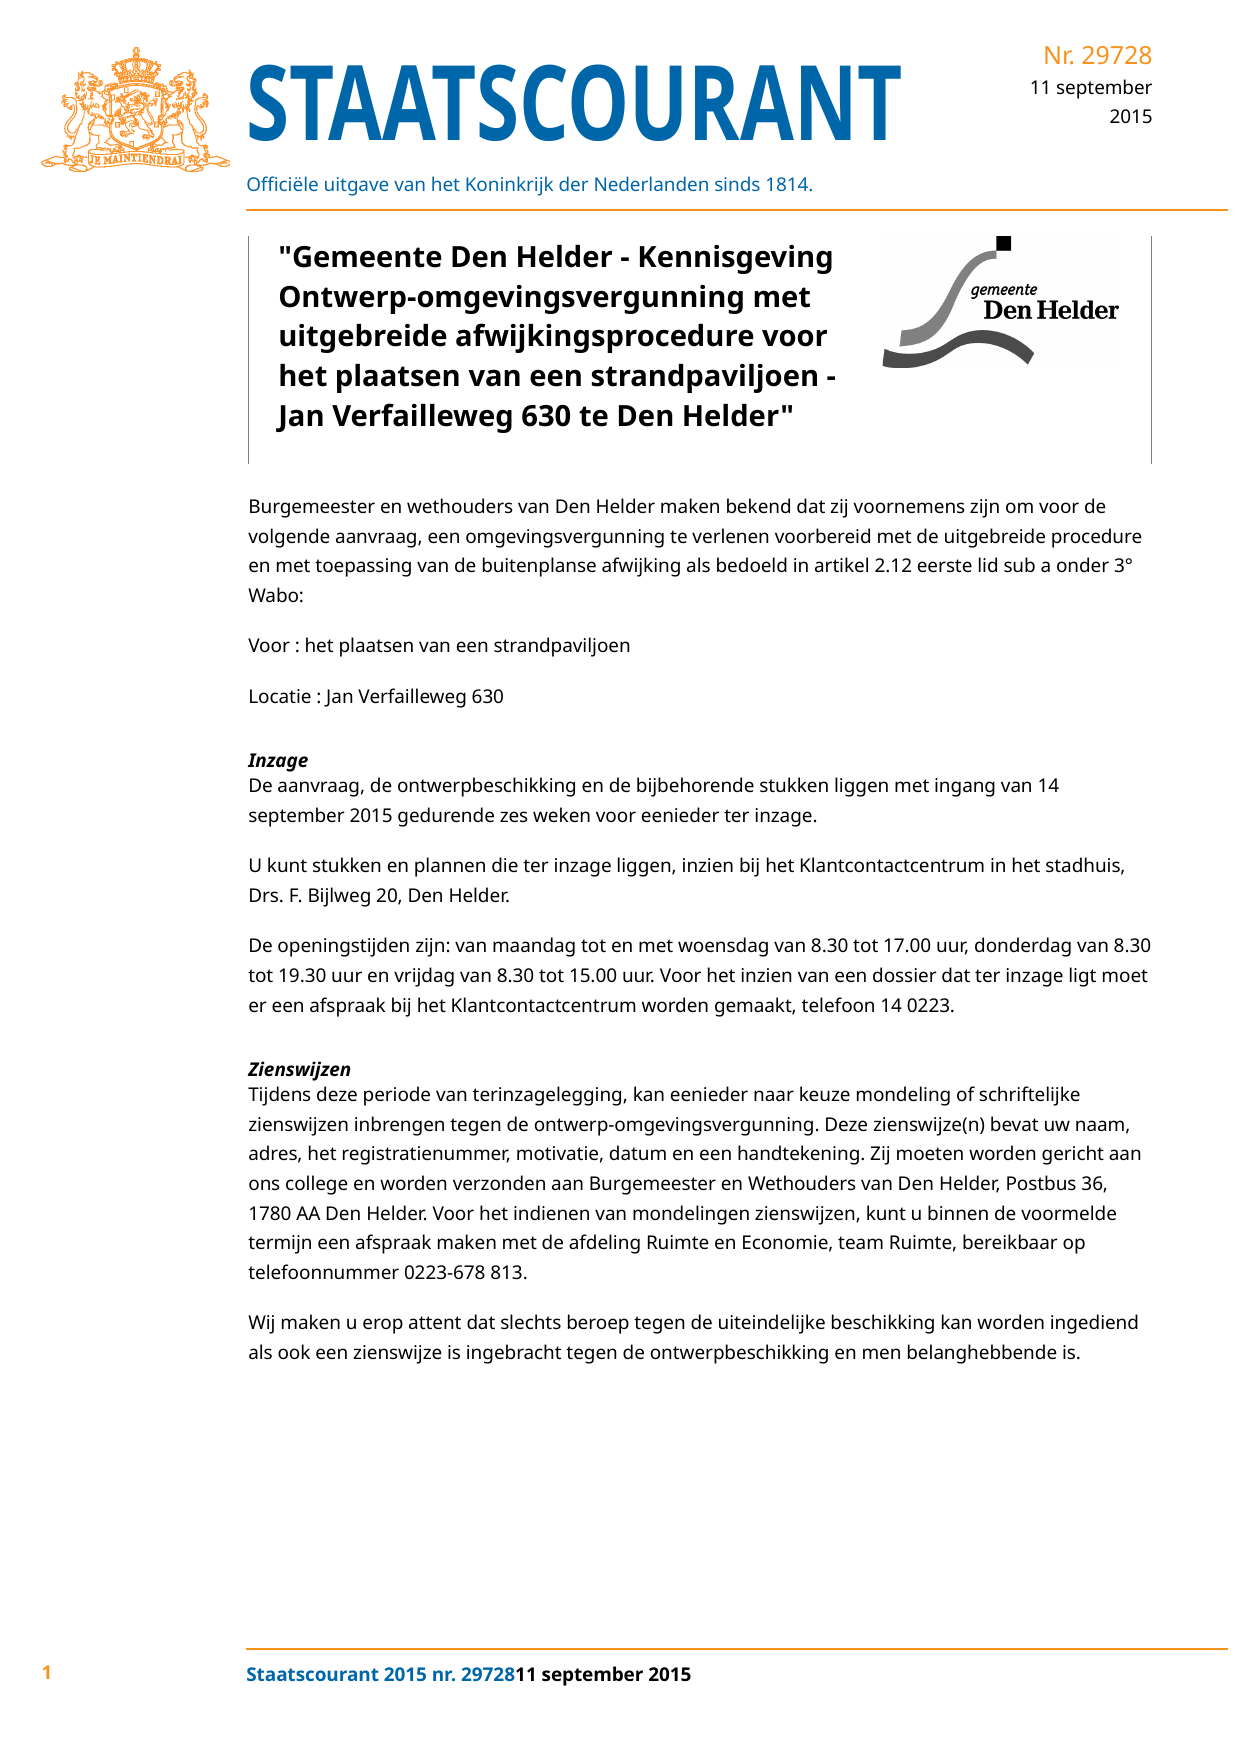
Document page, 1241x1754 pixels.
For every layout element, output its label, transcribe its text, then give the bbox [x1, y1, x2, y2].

text Tijdens deze periode van terinzagelegging, kan eenieder naar keuze mondeling of schriftelijke zienswijzen inbrengen tegen de ontwerp-omgevingsvergunning. Deze zienswijze(n) bevat uw naam, adres, het registratienummer, motivatie, datum en een handtekening. Zij moeten worden gericht aan ons college en worden verzonden aan Burgemeester en Wethouders van Den Helder, Postbus 36, 1780 AA Den Helder. Voor het indienen van mondelingen zienswijzen, kunt u binnen de voormelde termijn een afspraak maken met de afdeling Ruimte en Economie, team Ruimte, bereikbaar op telefoonnummer 0223-678 813. [248, 1081, 1152, 1285]
text Voor : het plaatsen van een strandpaviljoen [248, 632, 1152, 658]
picture [882, 236, 1119, 368]
text Burgemeester en wethouders van Den Helder maken bekend dat zij voornemens zijn om voor de volgende aanvraag, een omgevingsvergunning te verlenen voorbereid met de uitgebreide procedure en met toepassing van de buitenplanse afwijking als bedoeld in artikel 2.12 eerste lid sub a onder 3° Wabo: [248, 493, 1152, 608]
text Inzage [248, 747, 1152, 773]
text Locatie : Jan Verfailleweg 630 [248, 683, 1152, 709]
text De openingstijden zijn: van maandag tot en met woensdag van 8.30 tot 17.00 uur, donderdag van 8.30 tot 19.30 uur en vrijdag van 8.30 tot 15.00 uur. Voor het inzien van een dossier dat ter inzage ligt moet er een afspraak bij het Klantcontactcentrum worden gemaakt, telefoon 14 0223. [248, 933, 1152, 1017]
text Wij maken u erop attent dat slechts beroep tegen de uiteindelijke beschikking kan worden ingediend als ook een zienswijze is ingebracht tegen de ontwerpbeschikking en men belanghebbende is. [248, 1309, 1152, 1365]
table_header "Gemeente Den Helder - Kennisgeving Ontwerp-omgevingsvergunning met uitgebreide afwijkingsprocedure voor het plaatsen van een strandpaviljoen - Jan Verfailleweg 630 te Den Helder" [249, 236, 850, 464]
text U kunt stukken en plannen die ter inzage liggen, inzien bij het Klantcontactcentrum in het stadhuis, Drs. F. Bijlweg 20, Den Helder. [248, 853, 1152, 908]
text Zienswijzen [248, 1056, 1152, 1081]
picture [41, 47, 231, 172]
table_header [850, 236, 1151, 464]
text De aanvraag, de ontwerpbeschikking en de bijbehorende stukken liggen met ingang van 14 september 2015 gedurende zes weken voor eenieder ter inzage. [248, 773, 1152, 828]
